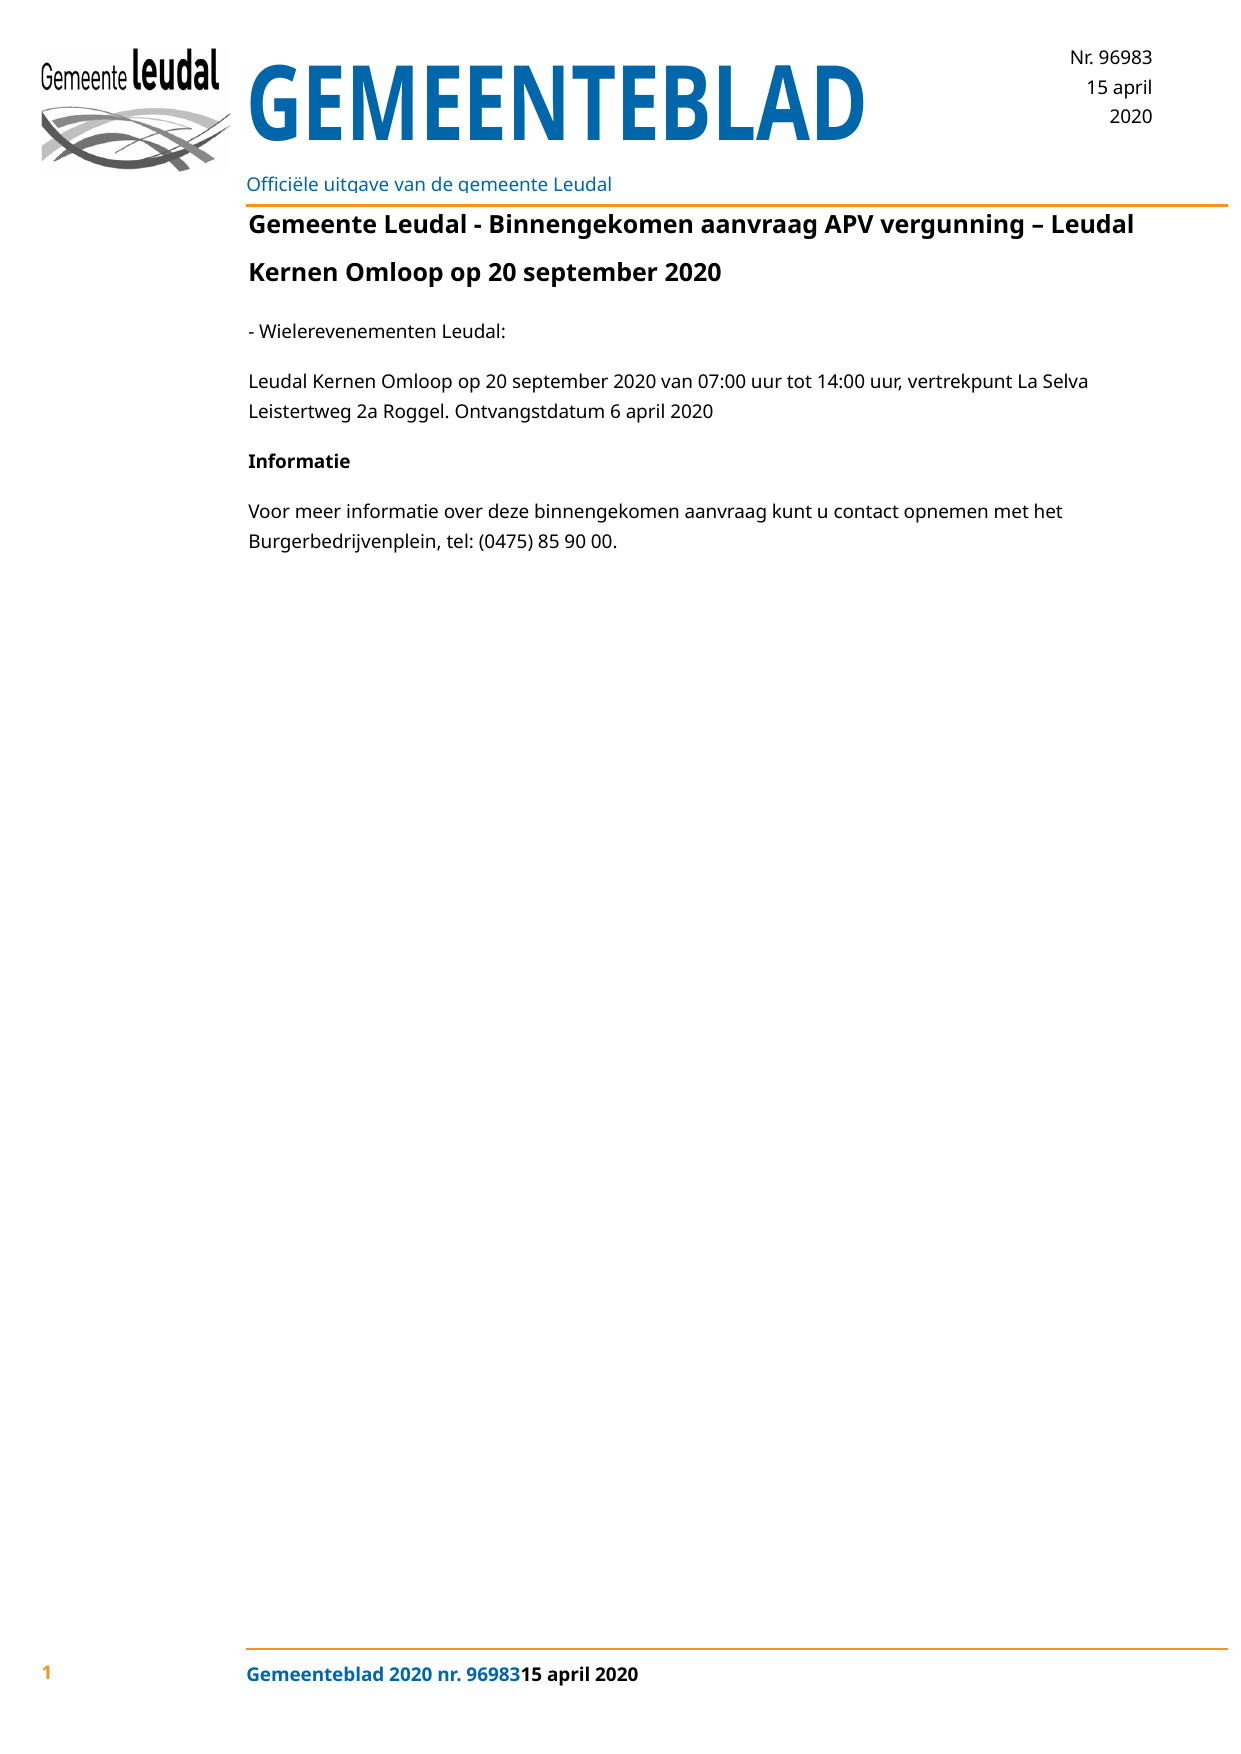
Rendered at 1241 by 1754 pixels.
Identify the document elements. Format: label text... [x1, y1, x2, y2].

text Voor meer informatie over deze binnengekomen aanvraag kunt u contact opnemen met het Burgerbedrijvenplein, tel: (0475) 85 90 00. [248, 499, 1152, 554]
text Informatie [248, 448, 1152, 474]
text - Wielerevenementen Leudal: [248, 318, 1152, 344]
picture [41, 47, 231, 172]
text Gemeente Leudal - Binnengekomen aanvraag APV vergunning – Leudal Kernen Omloop op 20 september 2020 [248, 207, 1152, 288]
text Leudal Kernen Omloop op 20 september 2020 van 07:00 uur tot 14:00 uur, vertrekpunt La Selva Leistertweg 2a Roggel. Ontvangstdatum 6 april 2020 [248, 368, 1152, 424]
